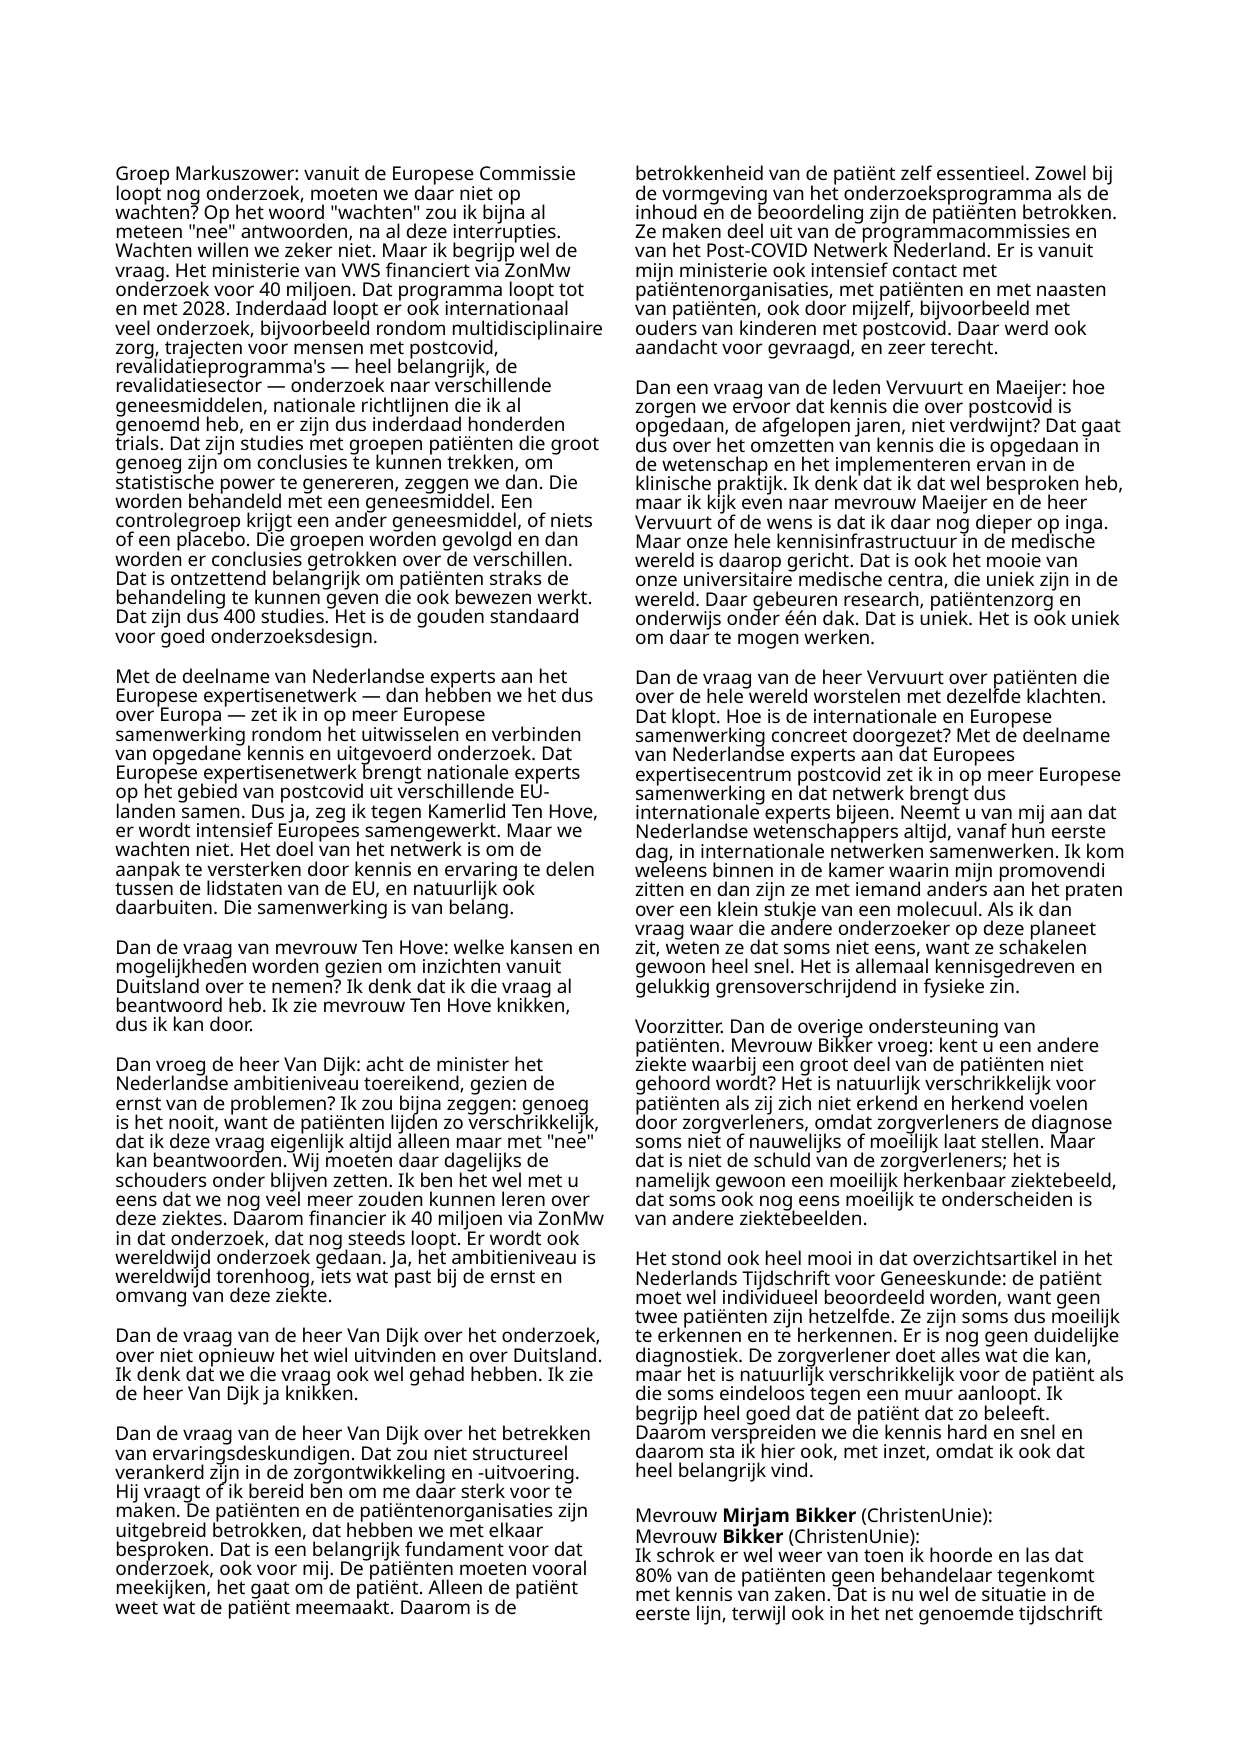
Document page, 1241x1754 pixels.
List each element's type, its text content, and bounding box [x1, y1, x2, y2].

text betrokkenheid van de patiënt zelf essentieel. Zowel bij de vormgeving van het onderzoeksprogramma als de inhoud en de beoordeling zijn de patiënten betrokken. Ze maken deel uit van de programmacommissies en van het Post-COVID Netwerk Nederland. Er is vanuit mijn ministerie ook intensief contact met patiëntenorganisaties, met patiënten en met naasten van patiënten, ook door mijzelf, bijvoorbeeld met ouders van kinderen met postcovid. Daar werd ook aandacht voor gevraagd, en zeer terecht. [635, 165, 1125, 358]
text Dan de vraag van de heer Van Dijk over het onderzoek, over niet opnieuw het wiel uitvinden en over Duitsland. Ik denk dat we die vraag ook wel gehad hebben. Ik zie de heer Van Dijk ja knikken. [115, 1327, 605, 1404]
text Dan de vraag van mevrouw Ten Hove: welke kansen en mogelijkheden worden gezien om inzichten vanuit Duitsland over te nemen? Ik denk dat ik die vraag al beantwoord heb. Ik zie mevrouw Ten Hove knikken, dus ik kan door. [115, 939, 605, 1035]
text Mevrouw Mirjam Bikker (ChristenUnie): [635, 1502, 1125, 1528]
text Dan vroeg de heer Van Dijk: acht de minister het Nederlandse ambitieniveau toereikend, gezien de ernst van de problemen? Ik zou bijna zeggen: genoeg is het nooit, want de patiënten lijden zo verschrikkelijk, dat ik deze vraag eigenlijk altijd alleen maar met "nee" kan beantwoorden. Wij moeten daar dagelijks de schouders onder blijven zetten. Ik ben het wel met u eens dat we nog veel meer zouden kunnen leren over deze ziektes. Daarom financier ik 40 miljoen via ZonMw in dat onderzoek, dat nog steeds loopt. Er wordt ook wereldwijd onderzoek gedaan. Ja, het ambitieniveau is wereldwijd torenhoog, iets wat past bij de ernst en omvang van deze ziekte. [115, 1056, 605, 1307]
text Dan een vraag van de leden Vervuurt en Maeijer: hoe zorgen we ervoor dat kennis die over postcovid is opgedaan, de afgelopen jaren, niet verdwijnt? Dat gaat dus over het omzetten van kennis die is opgedaan in de wetenschap en het implementeren ervan in de klinische praktijk. Ik denk dat ik dat wel besproken heb, maar ik kijk even naar mevrouw Maeijer en de heer Vervuurt of de wens is dat ik daar nog dieper op inga. Maar onze hele kennisinfrastructuur in de medische wereld is daarop gericht. Dat is ook het mooie van onze universitaire medische centra, die uniek zijn in de wereld. Daar gebeuren research, patiëntenzorg en onderwijs onder één dak. Dat is uniek. Het is ook uniek om daar te mogen werken. [635, 379, 1125, 648]
text Groep Markuszower: vanuit de Europese Commissie loopt nog onderzoek, moeten we daar niet op wachten? Op het woord "wachten" zou ik bijna al meteen "nee" antwoorden, na al deze interrupties. Wachten willen we zeker niet. Maar ik begrijp wel de vraag. Het ministerie van VWS financiert via ZonMw onderzoek voor 40 miljoen. Dat programma loopt tot en met 2028. Inderdaad loopt er ook internationaal veel onderzoek, bijvoorbeeld rondom multidisciplinaire zorg, trajecten voor mensen met postcovid, revalidatieprogramma's — heel belangrijk, de revalidatiesector — onderzoek naar verschillende geneesmiddelen, nationale richtlijnen die ik al genoemd heb, en er zijn dus inderdaad honderden trials. Dat zijn studies met groepen patiënten die groot genoeg zijn om conclusies te kunnen trekken, om statistische power te genereren, zeggen we dan. Die worden behandeld met een geneesmiddel. Een controlegroep krijgt een ander geneesmiddel, of niets of een placebo. Die groepen worden gevolgd en dan worden er conclusies getrokken over de verschillen. Dat is ontzettend belangrijk om patiënten straks de behandeling te kunnen geven die ook bewezen werkt. Dat zijn dus 400 studies. Het is de gouden standaard voor goed onderzoeksdesign. [115, 165, 605, 647]
text Voorzitter. Dan de overige ondersteuning van patiënten. Mevrouw Bikker vroeg: kent u een andere ziekte waarbij een groot deel van de patiënten niet gehoord wordt? Het is natuurlijk verschrikkelijk voor patiënten als zij zich niet erkend en herkend voelen door zorgverleners, omdat zorgverleners de diagnose soms niet of nauwelijks of moeilijk laat stellen. Maar dat is niet de schuld van de zorgverleners; het is namelijk gewoon een moeilijk herkenbaar ziektebeeld, dat soms ook nog eens moeilijk te onderscheiden is van andere ziektebeelden. [635, 1018, 1125, 1229]
text Met de deelname van Nederlandse experts aan het Europese expertisenetwerk — dan hebben we het dus over Europa — zet ik in op meer Europese samenwerking rondom het uitwisselen en verbinden van opgedane kennis en uitgevoerd onderzoek. Dat Europese expertisenetwerk brengt nationale experts op het gebied van postcovid uit verschillende EU-landen samen. Dus ja, zeg ik tegen Kamerlid Ten Hove, er wordt intensief Europees samengewerkt. Maar we wachten niet. Het doel van het netwerk is om de aanpak te versterken door kennis en ervaring te delen tussen de lidstaten van de EU, en natuurlijk ook daarbuiten. Die samenwerking is van belang. [115, 668, 605, 918]
text Dan de vraag van de heer Vervuurt over patiënten die over de hele wereld worstelen met dezelfde klachten. Dat klopt. Hoe is de internationale en Europese samenwerking concreet doorgezet? Met de deelname van Nederlandse experts aan dat Europees expertisecentrum postcovid zet ik in op meer Europese samenwerking en dat netwerk brengt dus internationale experts bijeen. Neemt u van mij aan dat Nederlandse wetenschappers altijd, vanaf hun eerste dag, in internationale netwerken samenwerken. Ik kom weleens binnen in de kamer waarin mijn promovendi zitten en dan zijn ze met iemand anders aan het praten over een klein stukje van een molecuul. Als ik dan vraag waar die andere onderzoeker op deze planeet zit, weten ze dat soms niet eens, want ze schakelen gewoon heel snel. Het is allemaal kennisgedreven en gelukkig grensoverschrijdend in fysieke zin. [635, 669, 1125, 997]
text Het stond ook heel mooi in dat overzichtsartikel in het Nederlands Tijdschrift voor Geneeskunde: de patiënt moet wel individueel beoordeeld worden, want geen twee patiënten zijn hetzelfde. Ze zijn soms dus moeilijk te erkennen en te herkennen. Er is nog geen duidelijke diagnostiek. De zorgverlener doet alles wat die kan, maar het is natuurlijk verschrikkelijk voor de patiënt als die soms eindeloos tegen een muur aanloopt. Ik begrijp heel goed dat de patiënt dat zo beleeft. Daarom verspreiden we die kennis hard en snel en daarom sta ik hier ook, met inzet, omdat ik ook dat heel belangrijk vind. [635, 1250, 1125, 1482]
text Mevrouw Bikker (ChristenUnie): [635, 1528, 1125, 1547]
text Ik schrok er wel weer van toen ik hoorde en las dat 80% van de patiënten geen behandelaar tegenkomt met kennis van zaken. Dat is nu wel de situatie in de eerste lijn, terwijl ook in het net genoemde tijdschrift [635, 1547, 1125, 1624]
text Dan de vraag van de heer Van Dijk over het betrekken van ervaringsdeskundigen. Dat zou niet structureel verankerd zijn in de zorgontwikkeling en -uitvoering. Hij vraagt of ik bereid ben om me daar sterk voor te maken. De patiënten en de patiëntenorganisaties zijn uitgebreid betrokken, dat hebben we met elkaar besproken. Dat is een belangrijk fundament voor dat onderzoek, ook voor mij. De patiënten moeten vooral meekijken, het gaat om de patiënt. Alleen de patiënt weet wat de patiënt meemaakt. Daarom is de [115, 1425, 605, 1618]
